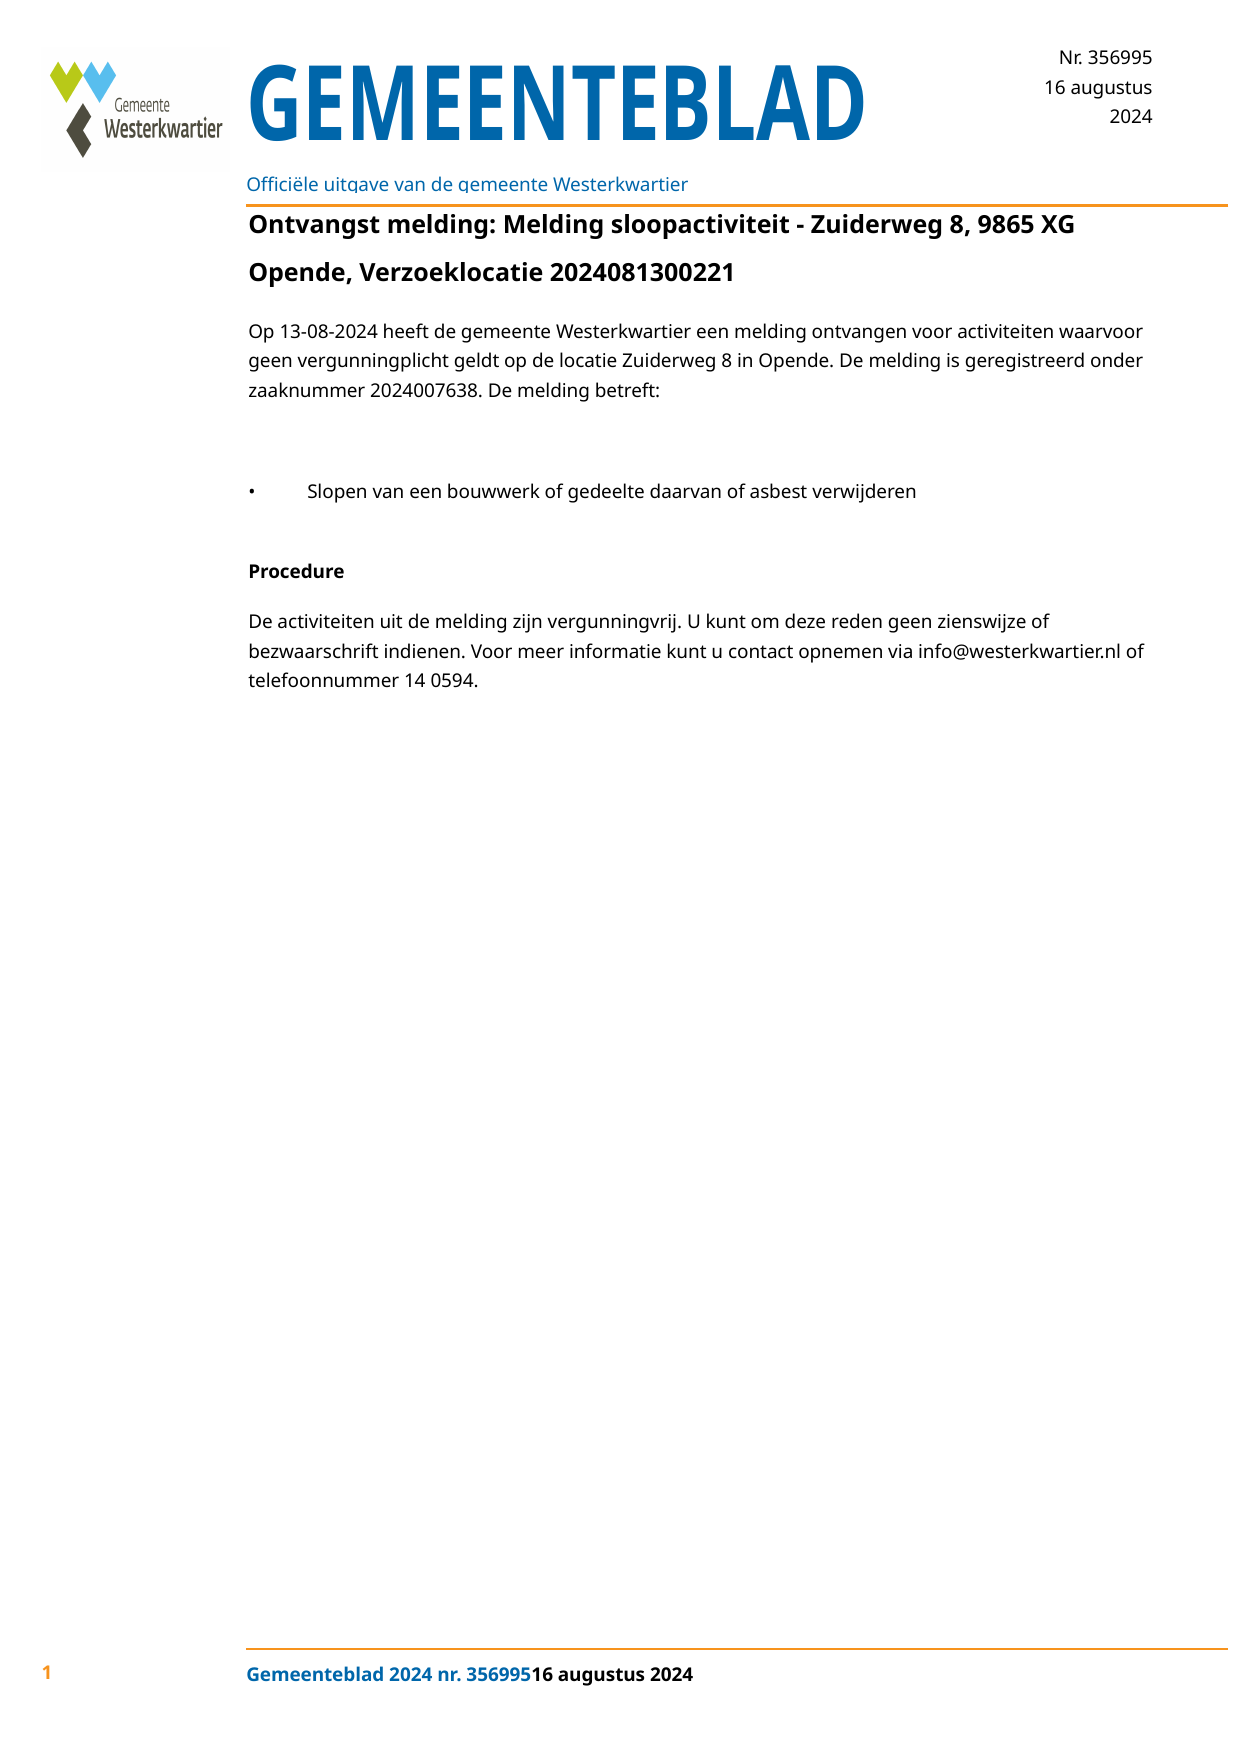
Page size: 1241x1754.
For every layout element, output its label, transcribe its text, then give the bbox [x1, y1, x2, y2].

text De activiteiten uit de melding zijn vergunningvrij. U kunt om deze reden geen zienswijze of bezwaarschrift indienen. Voor meer informatie kunt u contact opnemen via info@westerkwartier.nl of telefoonnummer 14 0594. [248, 608, 1152, 693]
text Ontvangst melding: Melding sloopactiviteit - Zuiderweg 8, 9865 XG Opende, Verzoeklocatie 2024081300221 [248, 207, 1152, 288]
text Op 13-08-2024 heeft de gemeente Westerkwartier een melding ontvangen voor activiteiten waarvoor geen vergunningplicht geldt op de locatie Zuiderweg 8 in Opende. De melding is geregistreerd onder zaaknummer 2024007638. De melding betreft: [248, 318, 1152, 403]
picture [41, 47, 231, 172]
text Procedure [248, 558, 1152, 584]
list Slopen van een bouwwerk of gedeelte daarvan of asbest verwijderen [248, 478, 1152, 504]
